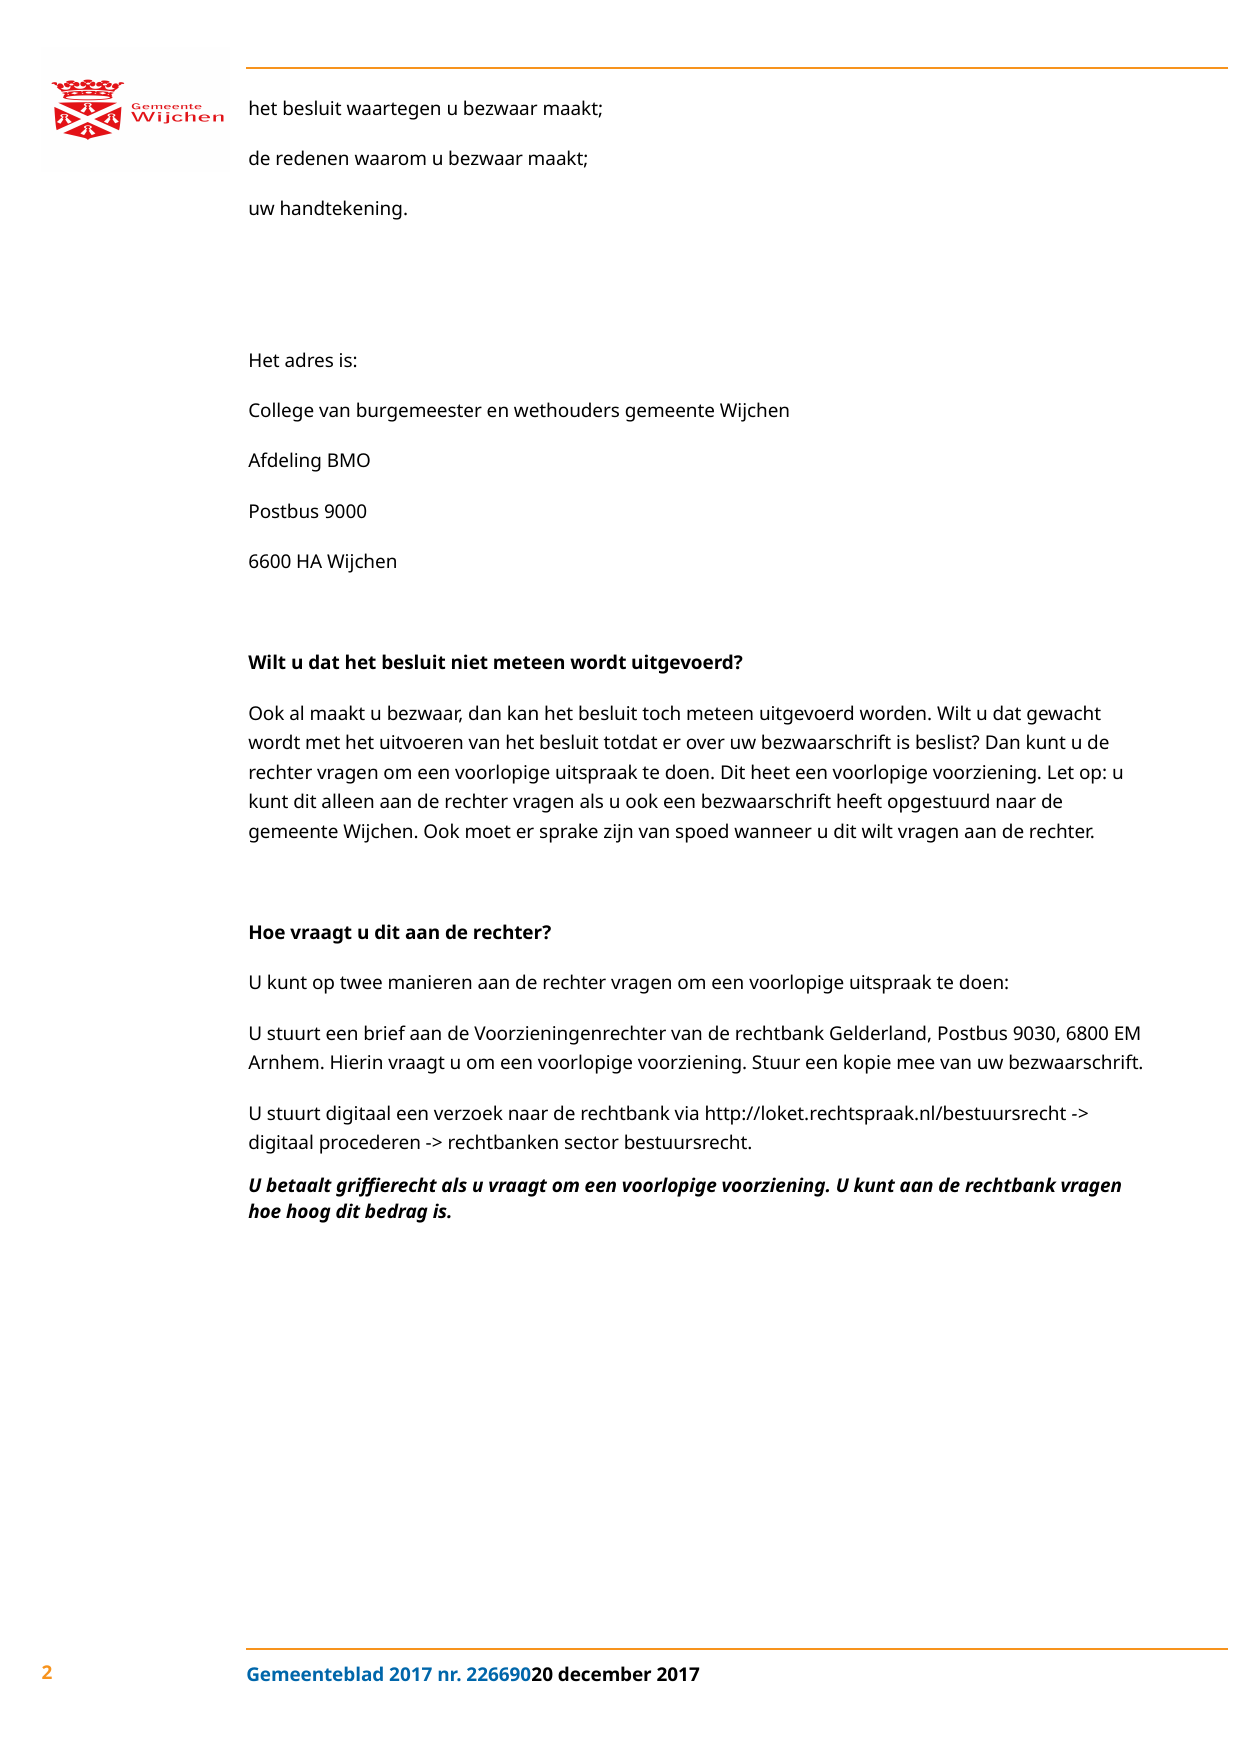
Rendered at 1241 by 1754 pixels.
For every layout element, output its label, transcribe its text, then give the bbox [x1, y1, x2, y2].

text Ook al maakt u bezwaar, dan kan het besluit toch meteen uitgevoerd worden. Wilt u dat gewacht wordt met het uitvoeren van het besluit totdat er over uw bezwaarschrift is beslist? Dan kunt u de rechter vragen om een voorlopige uitspraak te doen. Dit heet een voorlopige voorziening. Let op: u kunt dit alleen aan de rechter vragen als u ook een bezwaarschrift heeft opgestuurd naar de gemeente Wijchen. Ook moet er sprake zijn van spoed wanneer u dit wilt vragen aan de rechter. [248, 700, 1152, 844]
text Afdeling BMO [248, 448, 1152, 473]
text Hoe vraagt u dit aan de rechter? [248, 919, 1152, 945]
text U betaalt griffierecht als u vraagt om een voorlopige voorziening. U kunt aan de rechtbank vragen hoe hoog dit bedrag is. [248, 1172, 1152, 1224]
text de redenen waarom u bezwaar maakt; [248, 145, 1152, 171]
text Het adres is: [248, 347, 1152, 373]
text Postbus 9000 [248, 498, 1152, 524]
text College van burgemeester en wethouders gemeente Wijchen [248, 397, 1152, 423]
text Wilt u dat het besluit niet meteen wordt uitgevoerd? [248, 649, 1152, 675]
text 6600 HA Wijchen [248, 548, 1152, 574]
text het besluit waartegen u bezwaar maakt; [248, 95, 1152, 121]
text U stuurt digitaal een verzoek naar de rechtbank via http://loket.rechtspraak.nl/bestuursrecht -> digitaal procederen -> rechtbanken sector bestuursrecht. [248, 1100, 1152, 1155]
text U stuurt een brief aan de Voorzieningenrechter van de rechtbank Gelderland, Postbus 9030, 6800 EM Arnhem. Hierin vraagt u om een voorlopige voorziening. Stuur een kopie mee van uw bezwaarschrift. [248, 1020, 1152, 1075]
text uw handtekening. [248, 196, 1152, 221]
picture [41, 47, 231, 172]
text U kunt op twee manieren aan de rechter vragen om een voorlopige uitspraak te doen: [248, 969, 1152, 995]
